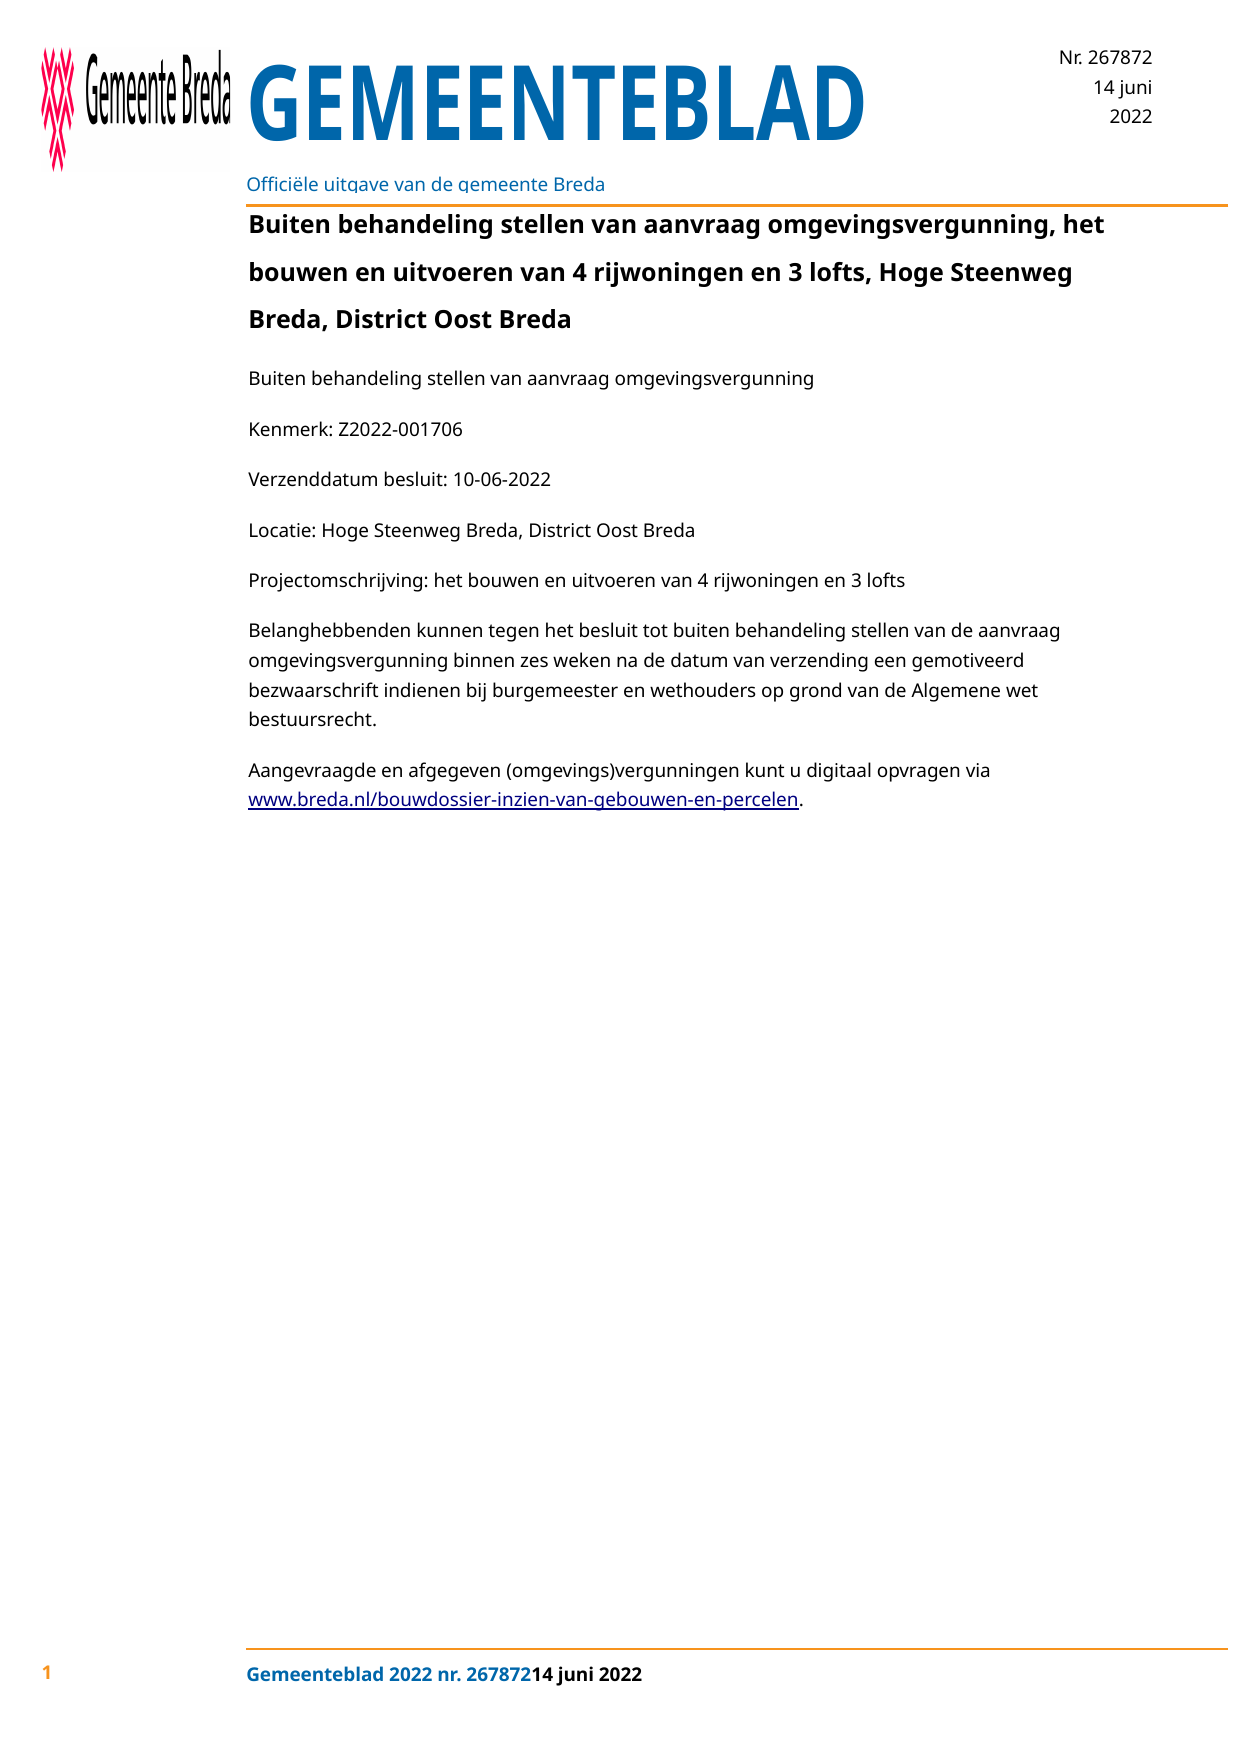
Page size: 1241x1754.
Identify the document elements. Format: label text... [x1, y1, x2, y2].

text Locatie: Hoge Steenweg Breda, District Oost Breda [248, 517, 1152, 542]
text Belanghebbenden kunnen tegen het besluit tot buiten behandeling stellen van de aanvraag omgevingsvergunning binnen zes weken na de datum van verzending een gemotiveerd bezwaarschrift indienen bij burgemeester en wethouders op grond van de Algemene wet bestuursrecht. [248, 618, 1152, 732]
picture [41, 47, 231, 172]
text Buiten behandeling stellen van aanvraag omgevingsvergunning, het bouwen en uitvoeren van 4 rijwoningen en 3 lofts, Hoge Steenweg Breda, District Oost Breda [248, 207, 1152, 336]
text Verzenddatum besluit: 10-06-2022 [248, 466, 1152, 492]
text Kenmerk: Z2022-001706 [248, 416, 1152, 442]
text Buiten behandeling stellen van aanvraag omgevingsvergunning [248, 366, 1152, 391]
text Aangevraagde en afgegeven (omgevings)vergunningen kunt u digitaal opvragen via www.breda.nl/bouwdossier-inzien-van-gebouwen-en-percelen. [248, 757, 1152, 812]
text Projectomschrijving: het bouwen en uitvoeren van 4 rijwoningen en 3 lofts [248, 567, 1152, 593]
